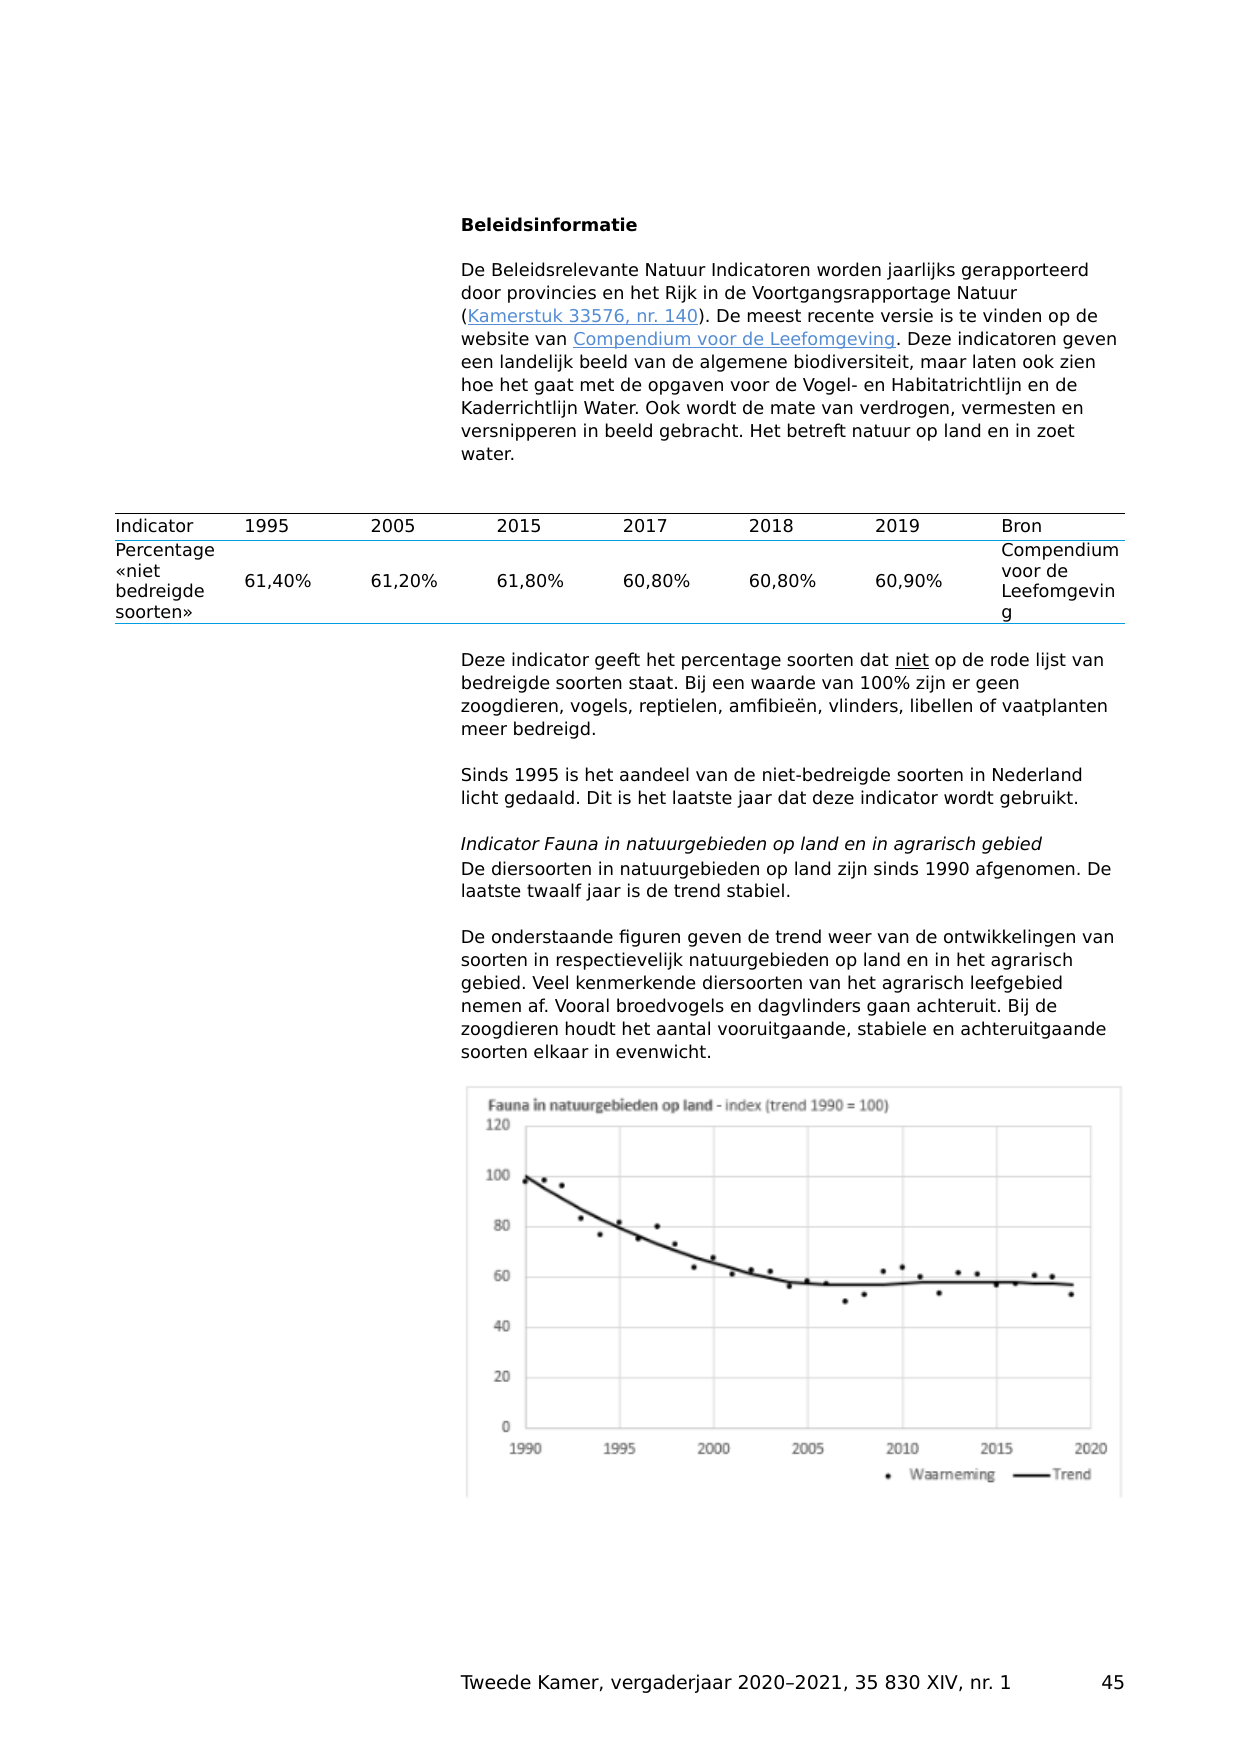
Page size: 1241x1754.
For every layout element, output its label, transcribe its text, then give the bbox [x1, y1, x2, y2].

table_cell Percentage «niet bedreigde soorten» [115, 541, 241, 623]
table_cell Compendium voor de Leefomgeving [998, 541, 1125, 623]
table_cell Indicator [115, 514, 241, 540]
table_cell 2005 [368, 514, 493, 540]
table_cell 2017 [620, 514, 746, 540]
table_cell 1995 [241, 514, 367, 540]
text De Beleidsrelevante Natuur Indicatoren worden jaarlijks gerapporteerd door provincies en het Rijk in de Voortgangsrapportage Natuur (Kamerstuk 33576, nr. 140). De meest recente versie is te vinden op de website van Compendium voor de Leefomgeving. Deze indicatoren geven een landelijk beeld van de algemene biodiversiteit, maar laten ook zien hoe het gaat met de opgaven voor de Vogel- en Habitatrichtlijn en de Kaderrichtlijn Water. Ook wordt de mate van verdrogen, vermesten en versnipperen in beeld gebracht. Het betreft natuur op land en in zoet water. [461, 258, 1125, 465]
table_cell 2018 [746, 514, 872, 540]
text Deze indicator geeft het percentage soorten dat niet op de rode lijst van bedreigde soorten staat. Bij een waarde van 100% zijn er geen zoogdieren, vogels, reptielen, amfibieën, vlinders, libellen of vaatplanten meer bedreigd. [461, 648, 1125, 740]
table_cell 2019 [872, 514, 998, 540]
text De diersoorten in natuurgebieden op land zijn sinds 1990 afgenomen. De laatste twaalf jaar is de trend stabiel. [461, 857, 1125, 902]
table_cell 60,80% [620, 541, 746, 623]
table_cell 60,80% [746, 541, 872, 623]
table_cell 61,40% [241, 541, 367, 623]
table_cell 60,90% [872, 541, 998, 623]
table_cell 61,20% [368, 541, 493, 623]
text Beleidsinformatie [461, 213, 1125, 236]
table_cell 2015 [494, 514, 620, 540]
table_header Percentage niet bedreigde diersoorten [115, 488, 1125, 513]
table_cell 61,80% [494, 541, 620, 623]
text Indicator Fauna in natuurgebieden op land en in agrarisch gebied [461, 832, 1125, 854]
text Sinds 1995 is het aandeel van de niet-bedreigde soorten in Nederland licht gedaald. Dit is het laatste jaar dat deze indicator wordt gebruikt. [461, 763, 1125, 809]
text De onderstaande figuren geven de trend weer van de ontwikkelingen van soorten in respectievelijk natuurgebieden op land en in het agrarisch gebied. Veel kenmerkende diersoorten van het agrarisch leefgebied nemen af. Vooral broedvogels en dagvlinders gaan achteruit. Bij de zoogdieren houdt het aantal vooruitgaande, stabiele en achteruitgaande soorten elkaar in evenwicht. [461, 925, 1125, 1063]
table_cell Bron [998, 514, 1125, 540]
